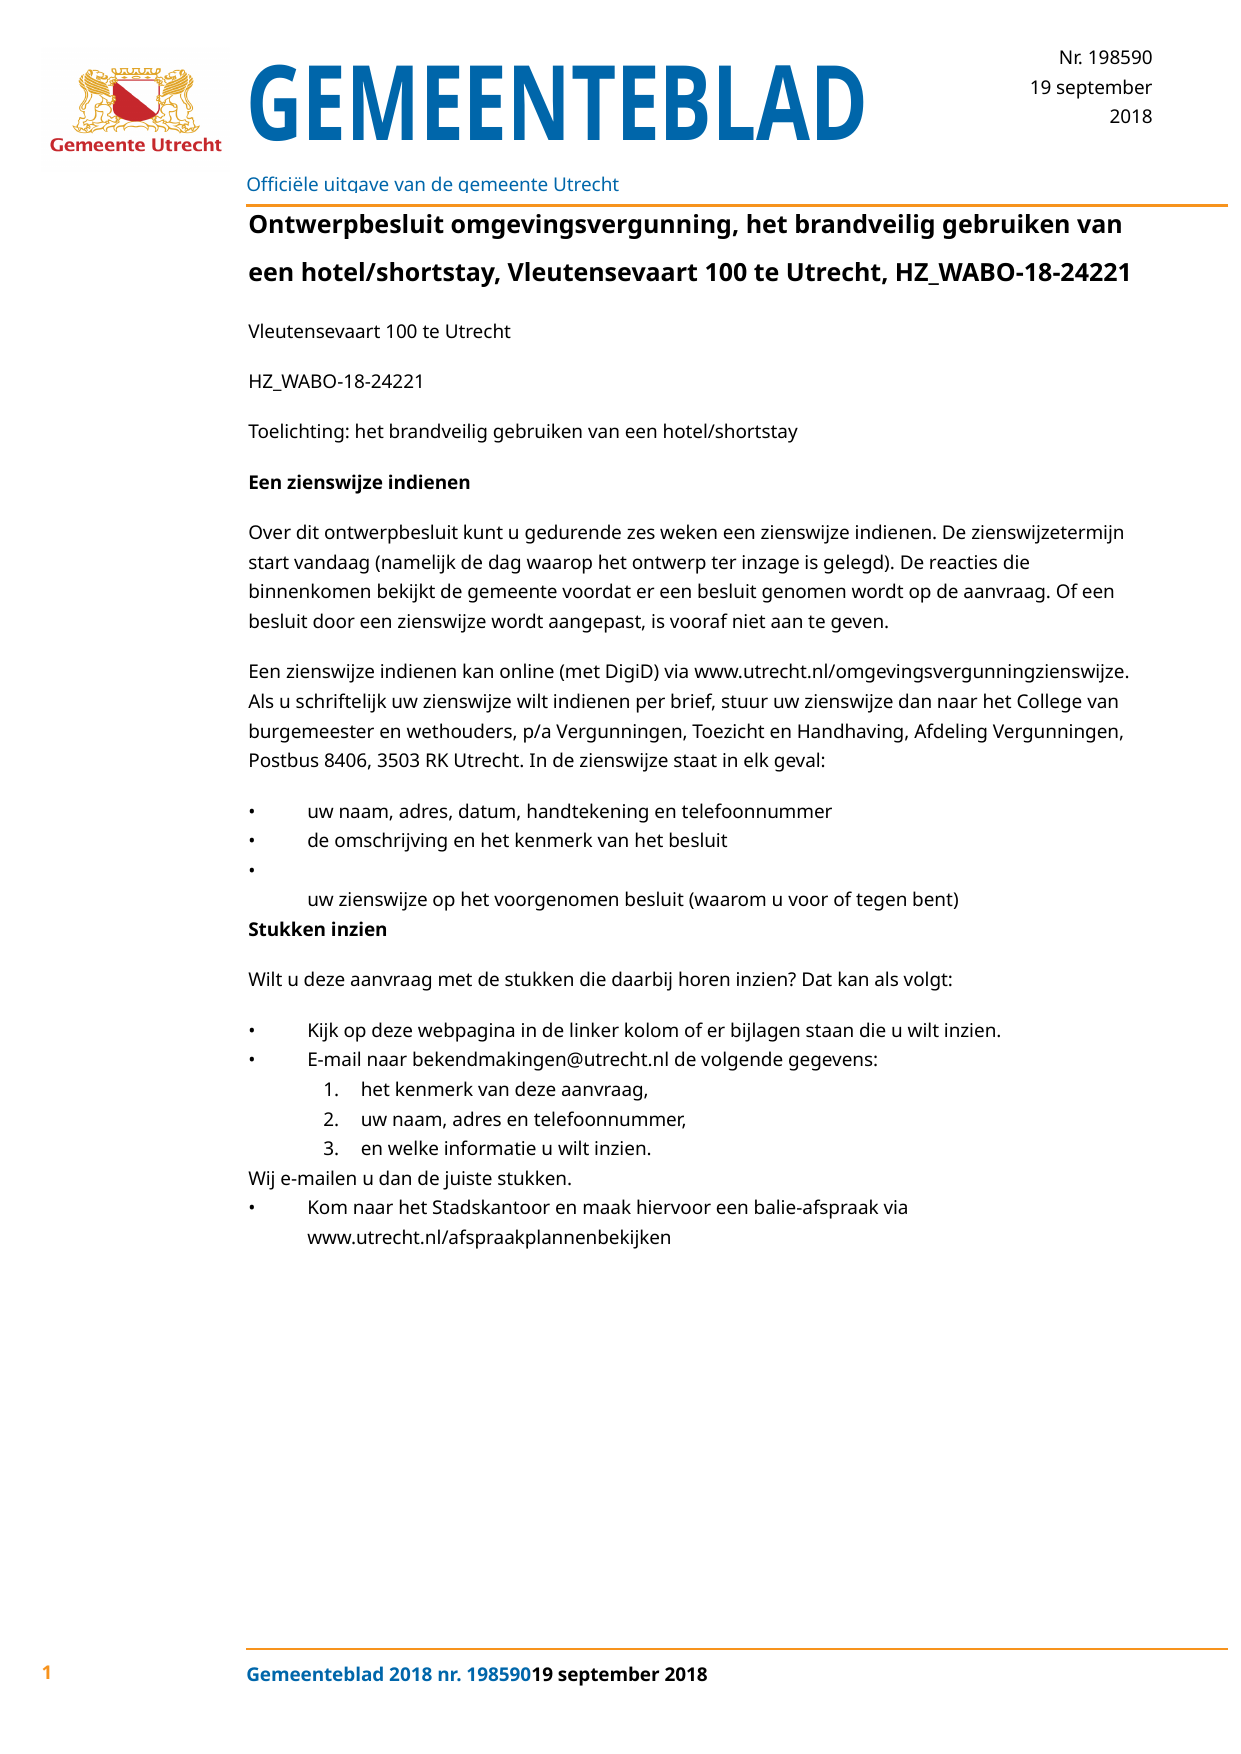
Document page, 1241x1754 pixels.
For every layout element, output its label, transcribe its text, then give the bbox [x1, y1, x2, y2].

text Wilt u deze aanvraag met de stukken die daarbij horen inzien? Dat kan als volgt: [248, 967, 1152, 992]
text Een zienswijze indienen kan online (met DigiD) via www.utrecht.nl/omgevingsvergunningzienswijze. Als u schriftelijk uw zienswijze wilt indienen per brief, stuur uw zienswijze dan naar het College van burgemeester en wethouders, p/a Vergunningen, Toezicht en Handhaving, Afdeling Vergunningen, Postbus 8406, 3503 RK Utrecht. In de zienswijze staat in elk geval: [248, 659, 1152, 773]
text HZ_WABO-18-24221 [248, 368, 1152, 394]
text Vleutensevaart 100 te Utrecht [248, 318, 1152, 344]
list E-mail naar bekendmakingen@utrecht.nl de volgende gegevens: [248, 1047, 1152, 1072]
list uw naam, adres, datum, handtekening en telefoonnummer [248, 798, 1152, 824]
text Een zienswijze indienen [248, 469, 1152, 495]
picture [41, 47, 231, 172]
list Kom naar het Stadskantoor en maak hiervoor een balie-afspraak via www.utrecht.nl/afspraakplannenbekijken [248, 1194, 1152, 1250]
list uw naam, adres en telefoonnummer, [323, 1106, 1152, 1132]
text Stukken inzien [248, 916, 1152, 942]
text Wij e-mailen u dan de juiste stukken. [248, 1165, 1152, 1191]
text Toelichting: het brandveilig gebruiken van een hotel/shortstay [248, 419, 1152, 444]
list de omschrijving en het kenmerk van het besluit [248, 827, 1152, 853]
text Over dit ontwerpbesluit kunt u gedurende zes weken een zienswijze indienen. De zienswijzetermijn start vandaag (namelijk de dag waarop het ontwerp ter inzage is gelegd). De reacties die binnenkomen bekijkt de gemeente voordat er een besluit genomen wordt op de aanvraag. Of een besluit door een zienswijze wordt aangepast, is vooraf niet aan te geven. [248, 519, 1152, 634]
list en welke informatie u wilt inzien. [323, 1135, 1152, 1161]
text Ontwerpbesluit omgevingsvergunning, het brandveilig gebruiken van een hotel/shortstay, Vleutensevaart 100 te Utrecht, HZ_WABO-18-24221 [248, 207, 1152, 288]
list het kenmerk van deze aanvraag, [323, 1076, 1152, 1102]
list uw zienswijze op het voorgenomen besluit (waarom u voor of tegen bent) [248, 887, 1152, 912]
list Kijk op deze webpagina in de linker kolom of er bijlagen staan die u wilt inzien. [248, 1017, 1152, 1043]
